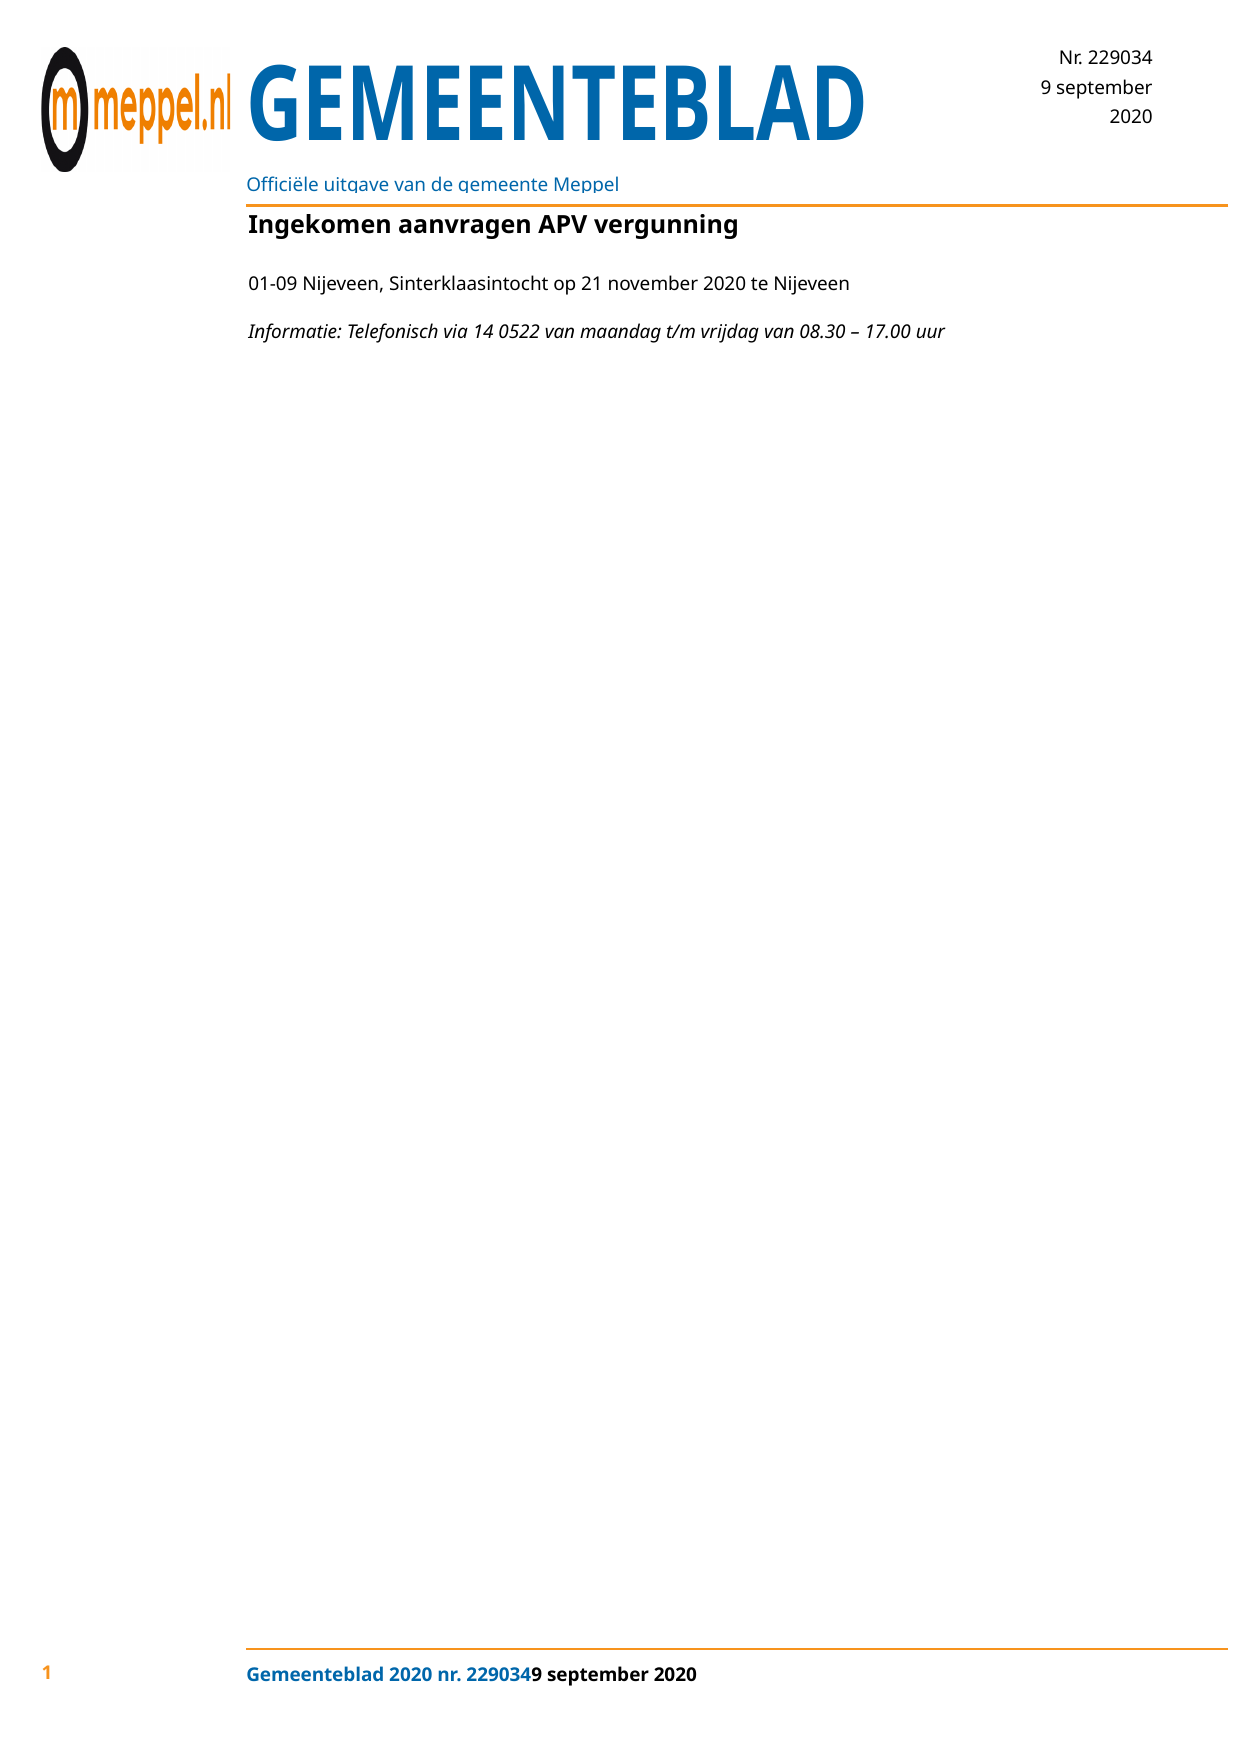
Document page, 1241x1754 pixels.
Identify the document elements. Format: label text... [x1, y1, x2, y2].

picture [41, 47, 231, 172]
text 01-09 Nijeveen, Sinterklaasintocht op 21 november 2020 te Nijeveen [248, 270, 1152, 296]
text Informatie: Telefonisch via 14 0522 van maandag t/m vrijdag van 08.30 – 17.00 uur [248, 318, 1152, 344]
text Ingekomen aanvragen APV vergunning [248, 207, 1152, 241]
